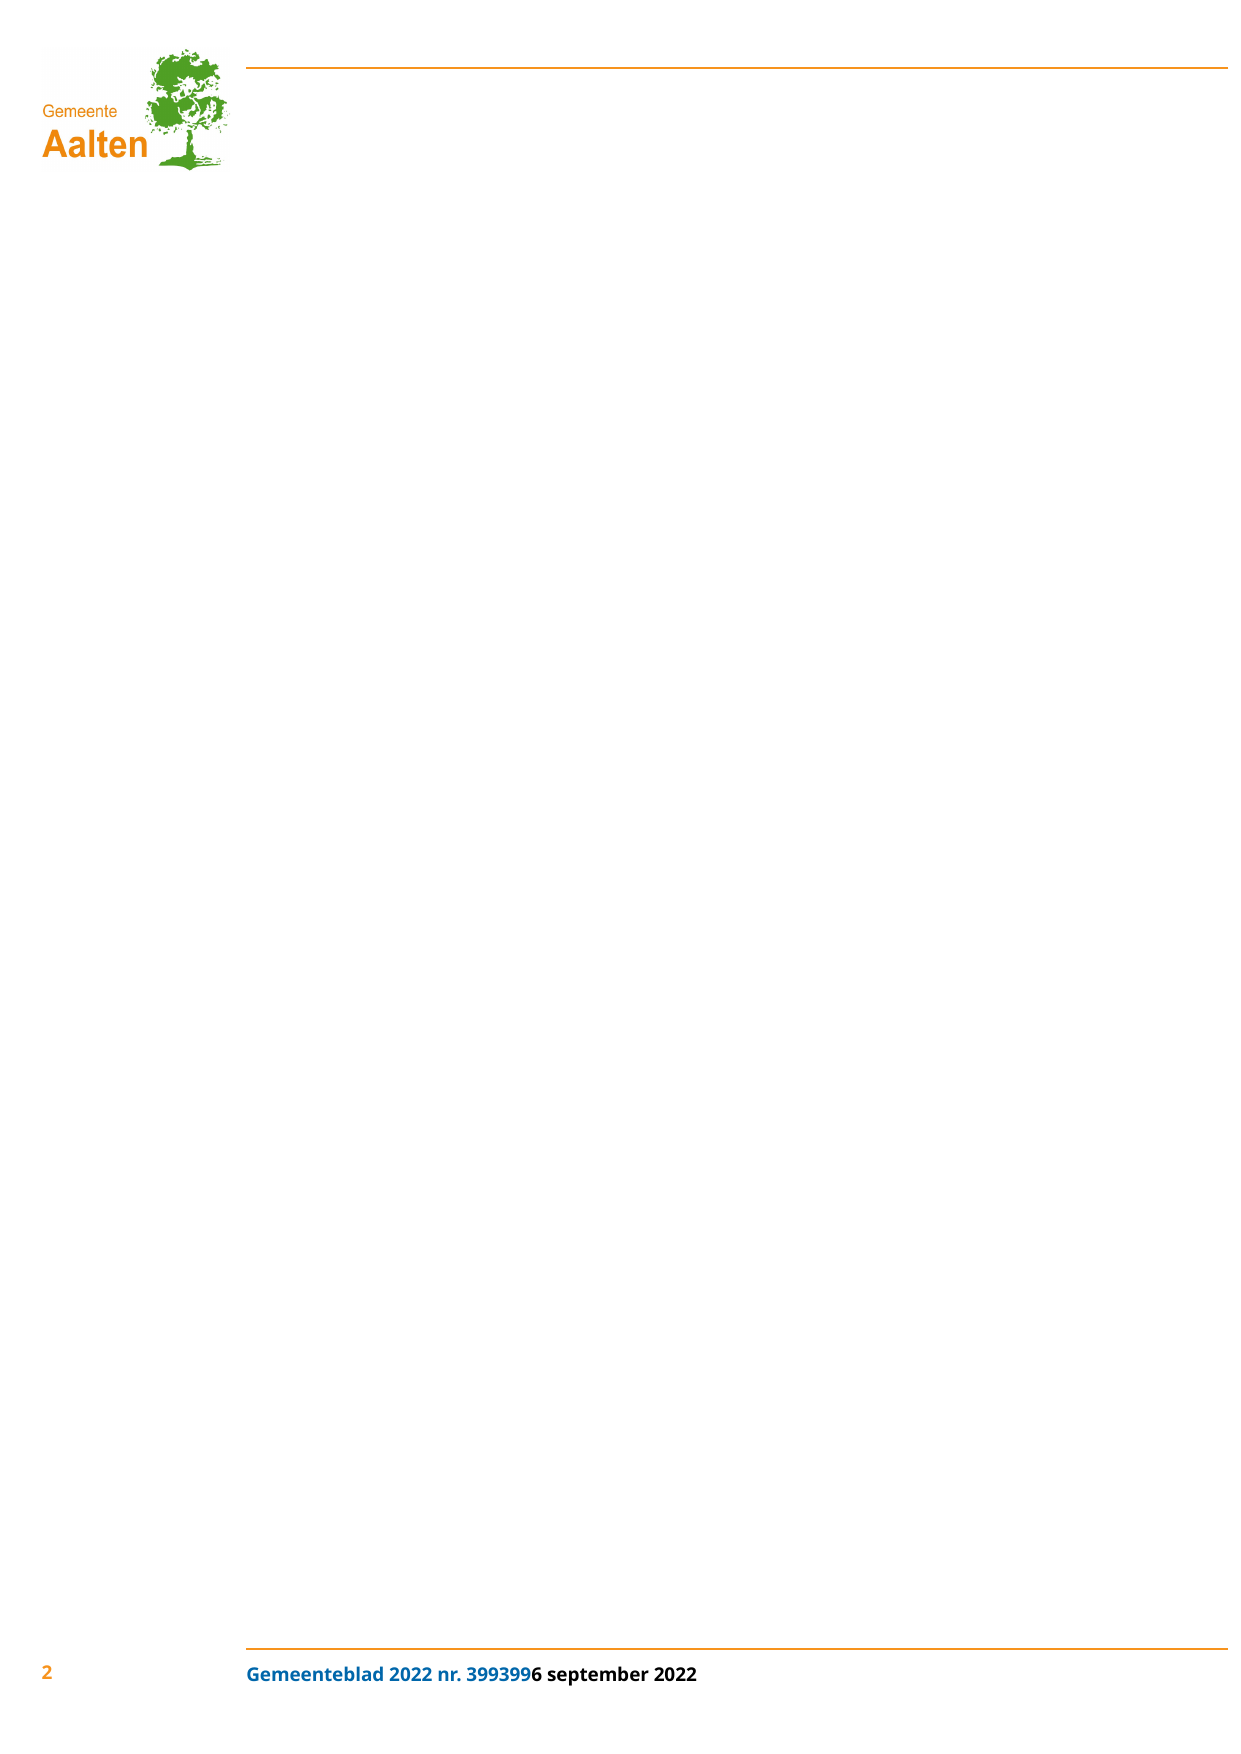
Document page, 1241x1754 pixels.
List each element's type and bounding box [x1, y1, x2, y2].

picture [41, 47, 231, 172]
